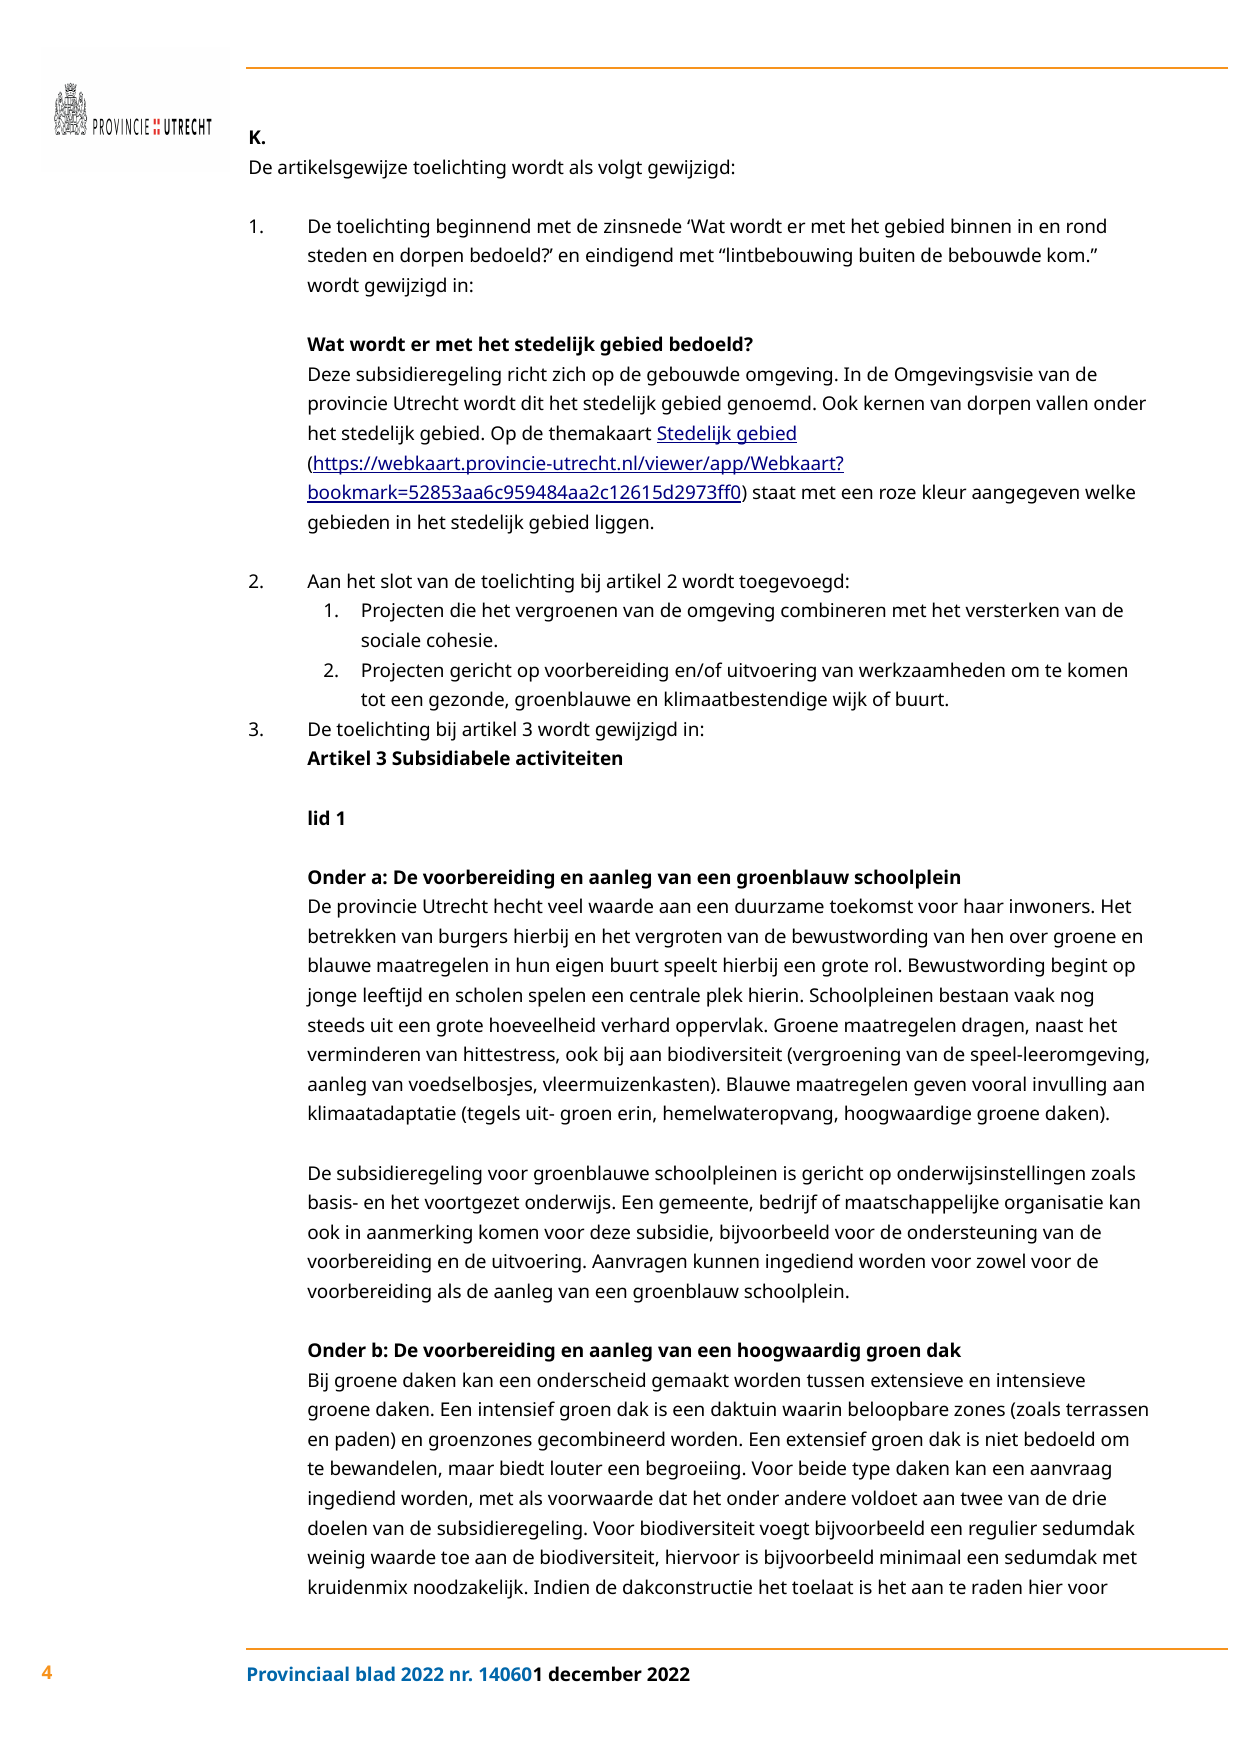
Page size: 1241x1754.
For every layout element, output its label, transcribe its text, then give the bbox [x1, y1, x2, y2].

list Projecten die het vergroenen van de omgeving combineren met het versterken van de sociale cohesie. [323, 598, 1152, 653]
list Onder b: De voorbereiding en aanleg van een hoogwaardig groen dak [248, 1337, 1152, 1363]
text K. [248, 124, 1152, 150]
list Onder a: De voorbereiding en aanleg van een groenblauw schoolplein [248, 864, 1152, 890]
list Aan het slot van de toelichting bij artikel 2 wordt toegevoegd: [248, 568, 1152, 594]
text De artikelsgewijze toelichting wordt als volgt gewijzigd: [248, 154, 1152, 180]
list lid 1 [248, 805, 1152, 831]
list Wat wordt er met het stedelijk gebied bedoeld? [248, 331, 1152, 357]
list Projecten gericht op voorbereiding en/of uitvoering van werkzaamheden om te komen tot een gezonde, groenblauwe en klimaatbestendige wijk of buurt. [323, 657, 1152, 712]
list De toelichting beginnend met de zinsnede ‘Wat wordt er met het gebied binnen in en rond steden en dorpen bedoeld?’ en eindigend met “lintbebouwing buiten de bebouwde kom.” wordt gewijzigd in: [248, 213, 1152, 298]
picture [41, 47, 231, 172]
list Bij groene daken kan een onderscheid gemaakt worden tussen extensieve en intensieve groene daken. Een intensief groen dak is een daktuin waarin beloopbare zones (zoals terrassen en paden) en groenzones gecombineerd worden. Een extensief groen dak is niet bedoeld om te bewandelen, maar biedt louter een begroeiing. Voor beide type daken kan een aanvraag ingediend worden, met als voorwaarde dat het onder andere voldoet aan twee van de drie doelen van de subsidieregeling. Voor biodiversiteit voegt bijvoorbeeld een regulier sedumdak weinig waarde toe aan de biodiversiteit, hiervoor is bijvoorbeeld minimaal een sedumdak met kruidenmix noodzakelijk. Indien de dakconstructie het toelaat is het aan te raden hier voor [248, 1367, 1152, 1600]
list Artikel 3 Subsidiabele activiteiten [248, 746, 1152, 771]
list De provincie Utrecht hecht veel waarde aan een duurzame toekomst voor haar inwoners. Het betrekken van burgers hierbij en het vergroten van de bewustwording van hen over groene en blauwe maatregelen in hun eigen buurt speelt hierbij een grote rol. Bewustwording begint op jonge leeftijd en scholen spelen een centrale plek hierin. Schoolpleinen bestaan vaak nog steeds uit een grote hoeveelheid verhard oppervlak. Groene maatregelen dragen, naast het verminderen van hittestress, ook bij aan biodiversiteit (vergroening van de speel-leeromgeving, aanleg van voedselbosjes, vleermuizenkasten). Blauwe maatregelen geven vooral invulling aan klimaatadaptatie (tegels uit- groen erin, hemelwateropvang, hoogwaardige groene daken). [248, 893, 1152, 1126]
list De subsidieregeling voor groenblauwe schoolpleinen is gericht op onderwijsinstellingen zoals basis- en het voortgezet onderwijs. Een gemeente, bedrijf of maatschappelijke organisatie kan ook in aanmerking komen voor deze subsidie, bijvoorbeeld voor de ondersteuning van de voorbereiding en de uitvoering. Aanvragen kunnen ingediend worden voor zowel voor de voorbereiding als de aanleg van een groenblauw schoolplein. [248, 1160, 1152, 1304]
list Deze subsidieregeling richt zich op de gebouwde omgeving. In de Omgevingsvisie van de provincie Utrecht wordt dit het stedelijk gebied genoemd. Ook kernen van dorpen vallen onder het stedelijk gebied. Op de themakaart Stedelijk gebied (https://webkaart.provincie-utrecht.nl/viewer/app/Webkaart?bookmark=52853aa6c959484aa2c12615d2973ff0) staat met een roze kleur aangegeven welke gebieden in het stedelijk gebied liggen. [248, 361, 1152, 535]
list De toelichting bij artikel 3 wordt gewijzigd in: [248, 716, 1152, 742]
